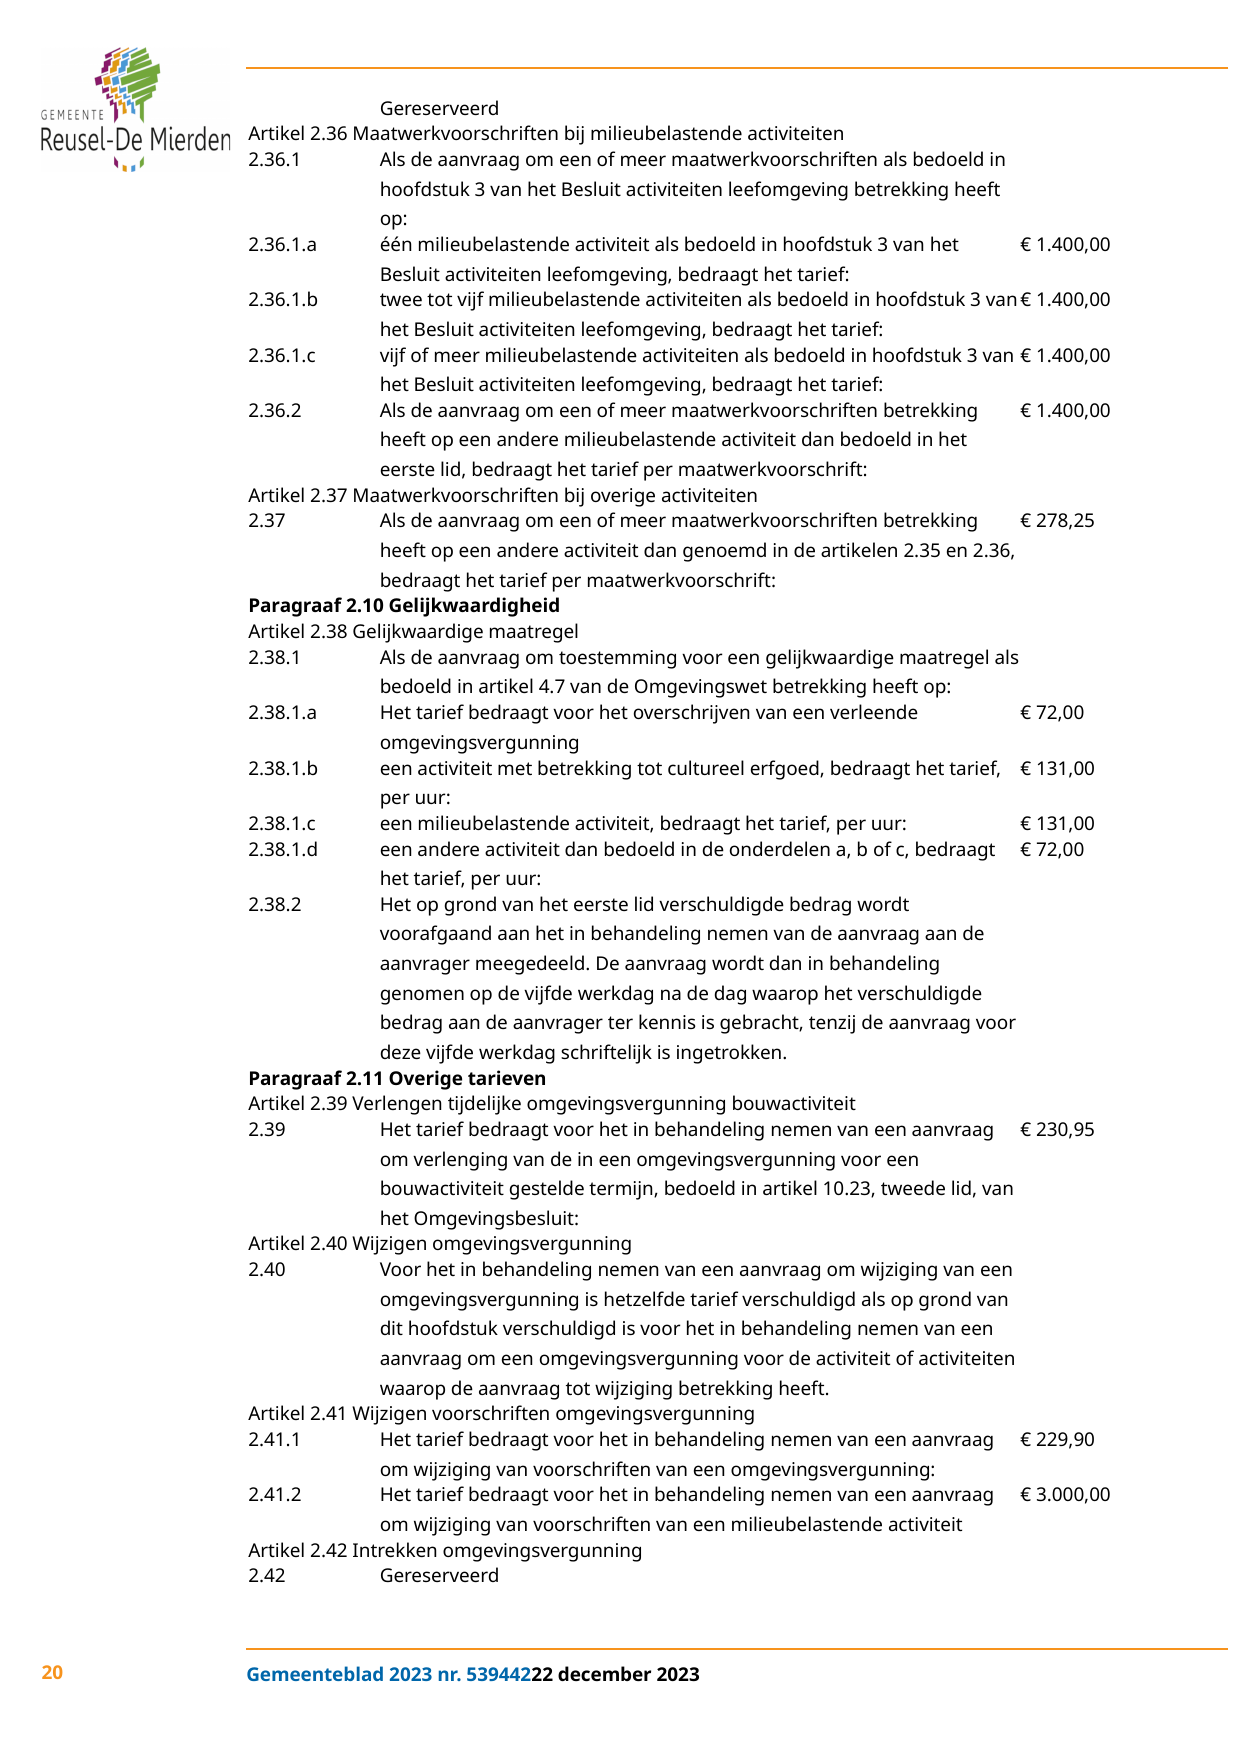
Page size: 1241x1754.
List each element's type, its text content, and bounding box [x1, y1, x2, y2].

table_cell Paragraaf 2.11 Overige tarieven [248, 1065, 1020, 1090]
table_cell [1020, 618, 1152, 644]
table_cell vijf of meer milieubelastende activiteiten als bedoeld in hoofdstuk 3 van het Besluit activiteiten leefomgeving, bedraagt het tarief: [380, 342, 1020, 397]
table_cell € 72,00 [1020, 699, 1152, 755]
table_cell Het tarief bedraagt voor het in behandeling nemen van een aanvraag om wijziging van voorschriften van een omgevingsvergunning: [380, 1426, 1020, 1481]
table_cell 2.36.2 [248, 397, 379, 482]
table_cell [1020, 1256, 1152, 1400]
table_cell € 230,95 [1020, 1116, 1152, 1231]
table_cell [1020, 1090, 1152, 1116]
table_cell Artikel 2.41 Wijzigen voorschriften omgevingsvergunning [248, 1400, 1020, 1426]
table_cell Het tarief bedraagt voor het overschrijven van een verleende omgevingsvergunning [380, 699, 1020, 755]
table_cell 2.40 [248, 1256, 379, 1400]
table_cell € 229,90 [1020, 1426, 1152, 1481]
table_cell € 1.400,00 [1020, 397, 1152, 482]
table_cell [1020, 146, 1152, 231]
table_cell [1020, 1563, 1152, 1588]
table_cell [1020, 482, 1152, 508]
table_cell [248, 95, 379, 121]
table_cell Het tarief bedraagt voor het in behandeling nemen van een aanvraag om verlenging van de in een omgevingsvergunning voor een bouwactiviteit gestelde termijn, bedoeld in artikel 10.23, tweede lid, van het Omgevingsbesluit: [380, 1116, 1020, 1231]
table_cell [1020, 644, 1152, 699]
table_cell twee tot vijf milieubelastende activiteiten als bedoeld in hoofdstuk 3 van het Besluit activiteiten leefomgeving, bedraagt het tarief: [380, 286, 1020, 342]
table_cell Gereserveerd [380, 95, 1020, 121]
table_cell Artikel 2.36 Maatwerkvoorschriften bij milieubelastende activiteiten [248, 121, 1020, 146]
table_cell € 278,25 [1020, 508, 1152, 593]
table_cell Als de aanvraag om een of meer maatwerkvoorschriften betrekking heeft op een andere activiteit dan genoemd in de artikelen 2.35 en 2.36, bedraagt het tarief per maatwerkvoorschrift: [380, 508, 1020, 593]
table_cell Paragraaf 2.10 Gelijkwaardigheid [248, 593, 1020, 618]
table_cell [1020, 1400, 1152, 1426]
table_cell 2.36.1.a [248, 231, 379, 286]
table_cell Als de aanvraag om een of meer maatwerkvoorschriften als bedoeld in hoofdstuk 3 van het Besluit activiteiten leefomgeving betrekking heeft op: [380, 146, 1020, 231]
table_cell een milieubelastende activiteit, bedraagt het tarief, per uur: [380, 810, 1020, 836]
table_cell [1020, 121, 1152, 146]
table_cell Artikel 2.38 Gelijkwaardige maatregel [248, 618, 1020, 644]
table_cell € 131,00 [1020, 810, 1152, 836]
table_cell Voor het in behandeling nemen van een aanvraag om wijziging van een omgevingsvergunning is hetzelfde tarief verschuldigd als op grond van dit hoofdstuk verschuldigd is voor het in behandeling nemen van een aanvraag om een omgevingsvergunning voor de activiteit of activiteiten waarop de aanvraag tot wijziging betrekking heeft. [380, 1256, 1020, 1400]
table_cell 2.38.1 [248, 644, 379, 699]
table_cell 2.36.1.c [248, 342, 379, 397]
table_cell 2.41.2 [248, 1481, 379, 1537]
table_cell 2.37 [248, 508, 379, 593]
table_cell 2.41.1 [248, 1426, 379, 1481]
table_cell Het tarief bedraagt voor het in behandeling nemen van een aanvraag om wijziging van voorschriften van een milieubelastende activiteit [380, 1481, 1020, 1537]
table_cell een activiteit met betrekking tot cultureel erfgoed, bedraagt het tarief, per uur: [380, 755, 1020, 810]
table_cell [1020, 95, 1152, 121]
table_cell [1020, 1065, 1152, 1090]
table_cell Als de aanvraag om toestemming voor een gelijkwaardige maatregel als bedoeld in artikel 4.7 van de Omgevingswet betrekking heeft op: [380, 644, 1020, 699]
table_cell 2.36.1.b [248, 286, 379, 342]
table_cell Artikel 2.42 Intrekken omgevingsvergunning [248, 1537, 1020, 1562]
table_cell een andere activiteit dan bedoeld in de onderdelen a, b of c, bedraagt het tarief, per uur: [380, 836, 1020, 891]
table_cell 2.38.1.b [248, 755, 379, 810]
table_cell € 131,00 [1020, 755, 1152, 810]
table_cell 2.38.1.d [248, 836, 379, 891]
table_cell Artikel 2.37 Maatwerkvoorschriften bij overige activiteiten [248, 482, 1020, 508]
picture [41, 47, 231, 172]
table_cell € 72,00 [1020, 836, 1152, 891]
table_cell € 1.400,00 [1020, 342, 1152, 397]
table_cell [1020, 1231, 1152, 1256]
table_cell € 1.400,00 [1020, 286, 1152, 342]
table_cell [1020, 593, 1152, 618]
table_cell 2.38.1.c [248, 810, 379, 836]
table_cell 2.38.1.a [248, 699, 379, 755]
table_cell [1020, 891, 1152, 1065]
table_cell Artikel 2.40 Wijzigen omgevingsvergunning [248, 1231, 1020, 1256]
table_cell Het op grond van het eerste lid verschuldigde bedrag wordt voorafgaand aan het in behandeling nemen van de aanvraag aan de aanvrager meegedeeld. De aanvraag wordt dan in behandeling genomen op de vijfde werkdag na de dag waarop het verschuldigde bedrag aan de aanvrager ter kennis is gebracht, tenzij de aanvraag voor deze vijfde werkdag schriftelijk is ingetrokken. [380, 891, 1020, 1065]
table_cell [1020, 1537, 1152, 1562]
table_cell Als de aanvraag om een of meer maatwerkvoorschriften betrekking heeft op een andere milieubelastende activiteit dan bedoeld in het eerste lid, bedraagt het tarief per maatwerkvoorschrift: [380, 397, 1020, 482]
table_cell 2.38.2 [248, 891, 379, 1065]
table_cell Gereserveerd [380, 1563, 1020, 1588]
table_cell Artikel 2.39 Verlengen tijdelijke omgevingsvergunning bouwactiviteit [248, 1090, 1020, 1116]
table_cell 2.36.1 [248, 146, 379, 231]
table_cell 2.39 [248, 1116, 379, 1231]
table_cell 2.42 [248, 1563, 379, 1588]
table_cell één milieubelastende activiteit als bedoeld in hoofdstuk 3 van het Besluit activiteiten leefomgeving, bedraagt het tarief: [380, 231, 1020, 286]
table_cell € 3.000,00 [1020, 1481, 1152, 1537]
table_cell € 1.400,00 [1020, 231, 1152, 286]
